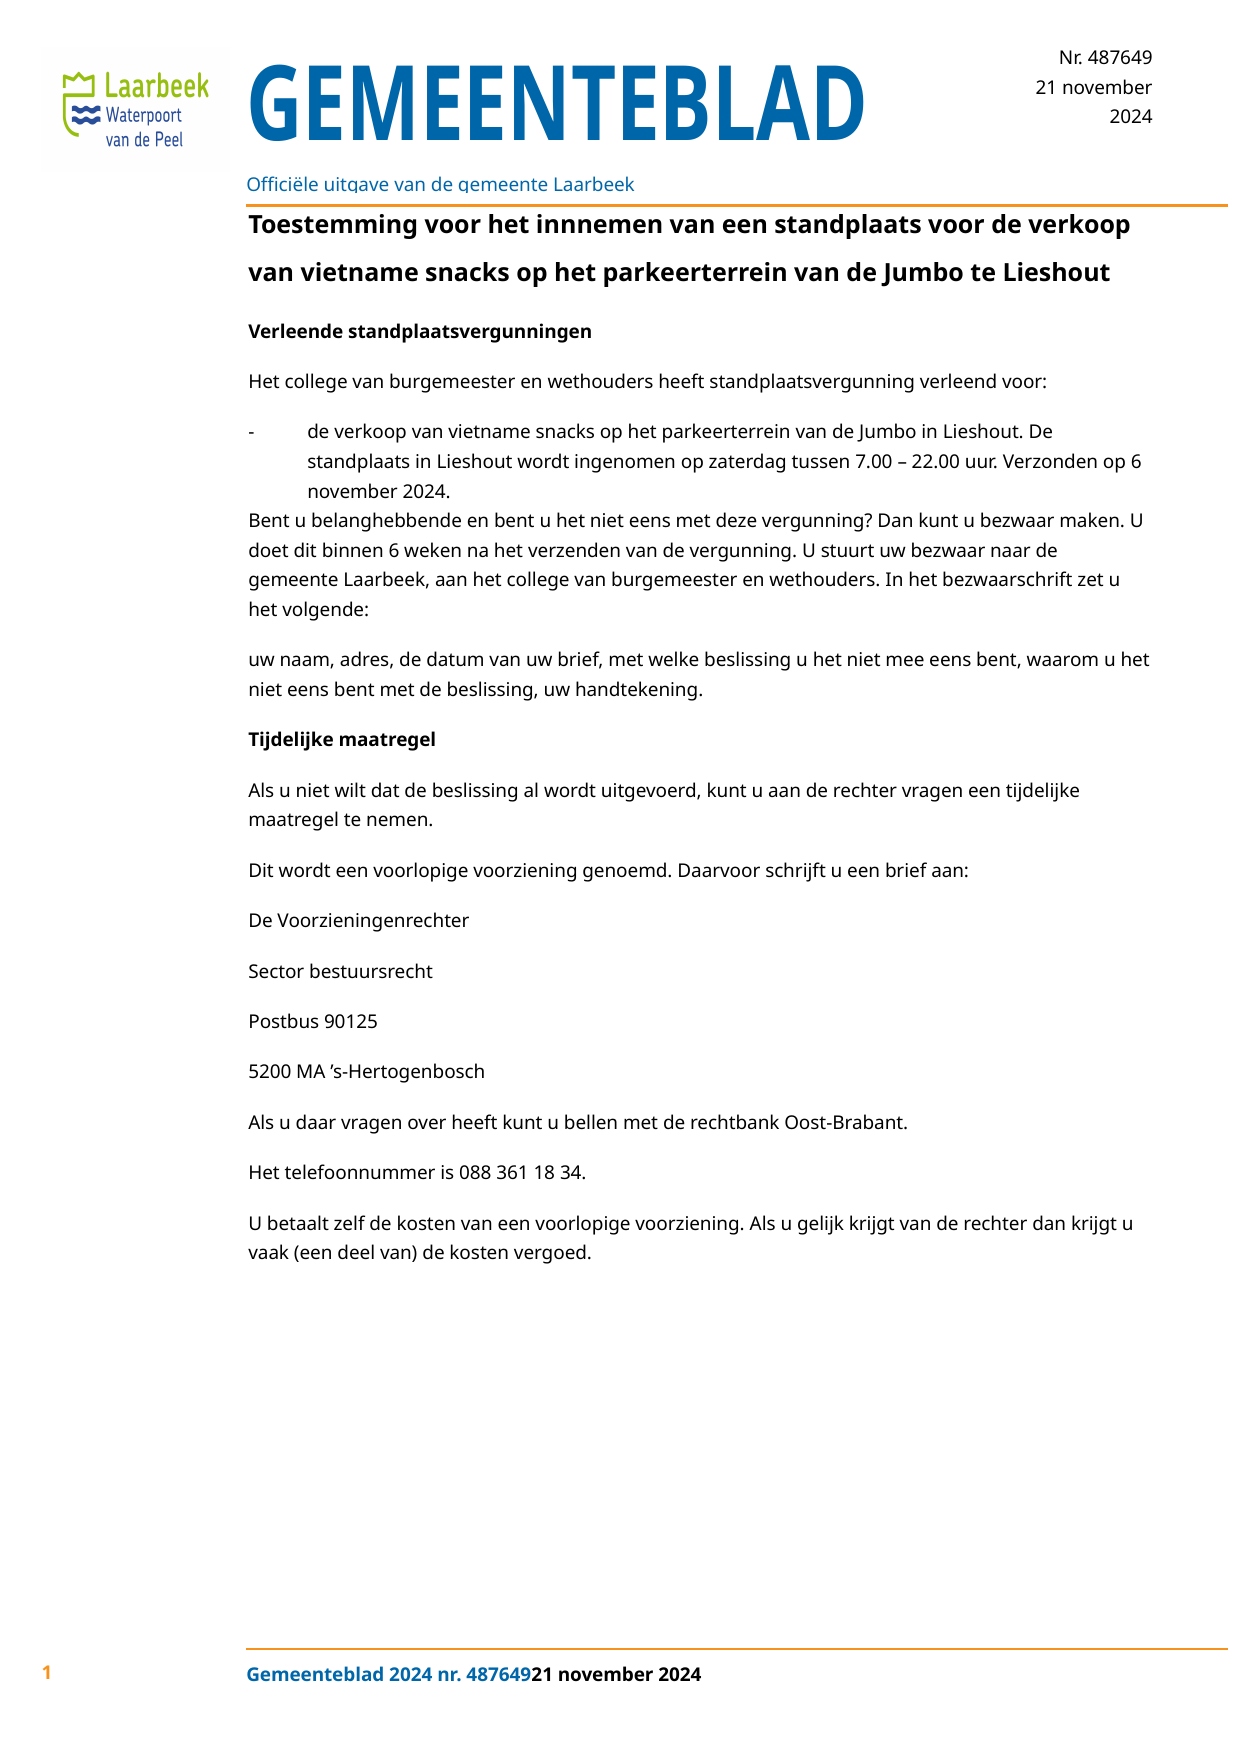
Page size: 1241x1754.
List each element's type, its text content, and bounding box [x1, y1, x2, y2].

text Verleende standplaatsvergunningen [248, 318, 1152, 344]
text Als u niet wilt dat de beslissing al wordt uitgevoerd, kunt u aan de rechter vragen een tijdelijke maatregel te nemen. [248, 777, 1152, 832]
text Sector bestuursrecht [248, 958, 1152, 984]
list de verkoop van vietname snacks op het parkeerterrein van de Jumbo in Lieshout. De standplaats in Lieshout wordt ingenomen op zaterdag tussen 7.00 – 22.00 uur. Verzonden op 6 november 2024. [248, 419, 1152, 504]
text Dit wordt een voorlopige voorziening genoemd. Daarvoor schrijft u een brief aan: [248, 857, 1152, 883]
text uw naam, adres, de datum van uw brief, met welke beslissing u het niet mee eens bent, waarom u het niet eens bent met de beslissing, uw handtekening. [248, 647, 1152, 702]
text Bent u belanghebbende en bent u het niet eens met deze vergunning? Dan kunt u bezwaar maken. U doet dit binnen 6 weken na het verzenden van de vergunning. U stuurt uw bezwaar naar de gemeente Laarbeek, aan het college van burgemeester en wethouders. In het bezwaarschrift zet u het volgende: [248, 507, 1152, 622]
text Tijdelijke maatregel [248, 727, 1152, 752]
text Toestemming voor het innnemen van een standplaats voor de verkoop van vietname snacks op het parkeerterrein van de Jumbo te Lieshout [248, 207, 1152, 288]
text Als u daar vragen over heeft kunt u bellen met de rechtbank Oost-Brabant. [248, 1109, 1152, 1135]
picture [41, 47, 231, 172]
text Het college van burgemeester en wethouders heeft standplaatsvergunning verleend voor: [248, 368, 1152, 394]
text 5200 MA ’s-Hertogenbosch [248, 1059, 1152, 1084]
text U betaalt zelf de kosten van een voorlopige voorziening. Als u gelijk krijgt van de rechter dan krijgt u vaak (een deel van) de kosten vergoed. [248, 1210, 1152, 1265]
text De Voorzieningenrechter [248, 907, 1152, 933]
text Het telefoonnummer is 088 361 18 34. [248, 1159, 1152, 1185]
text Postbus 90125 [248, 1008, 1152, 1034]
